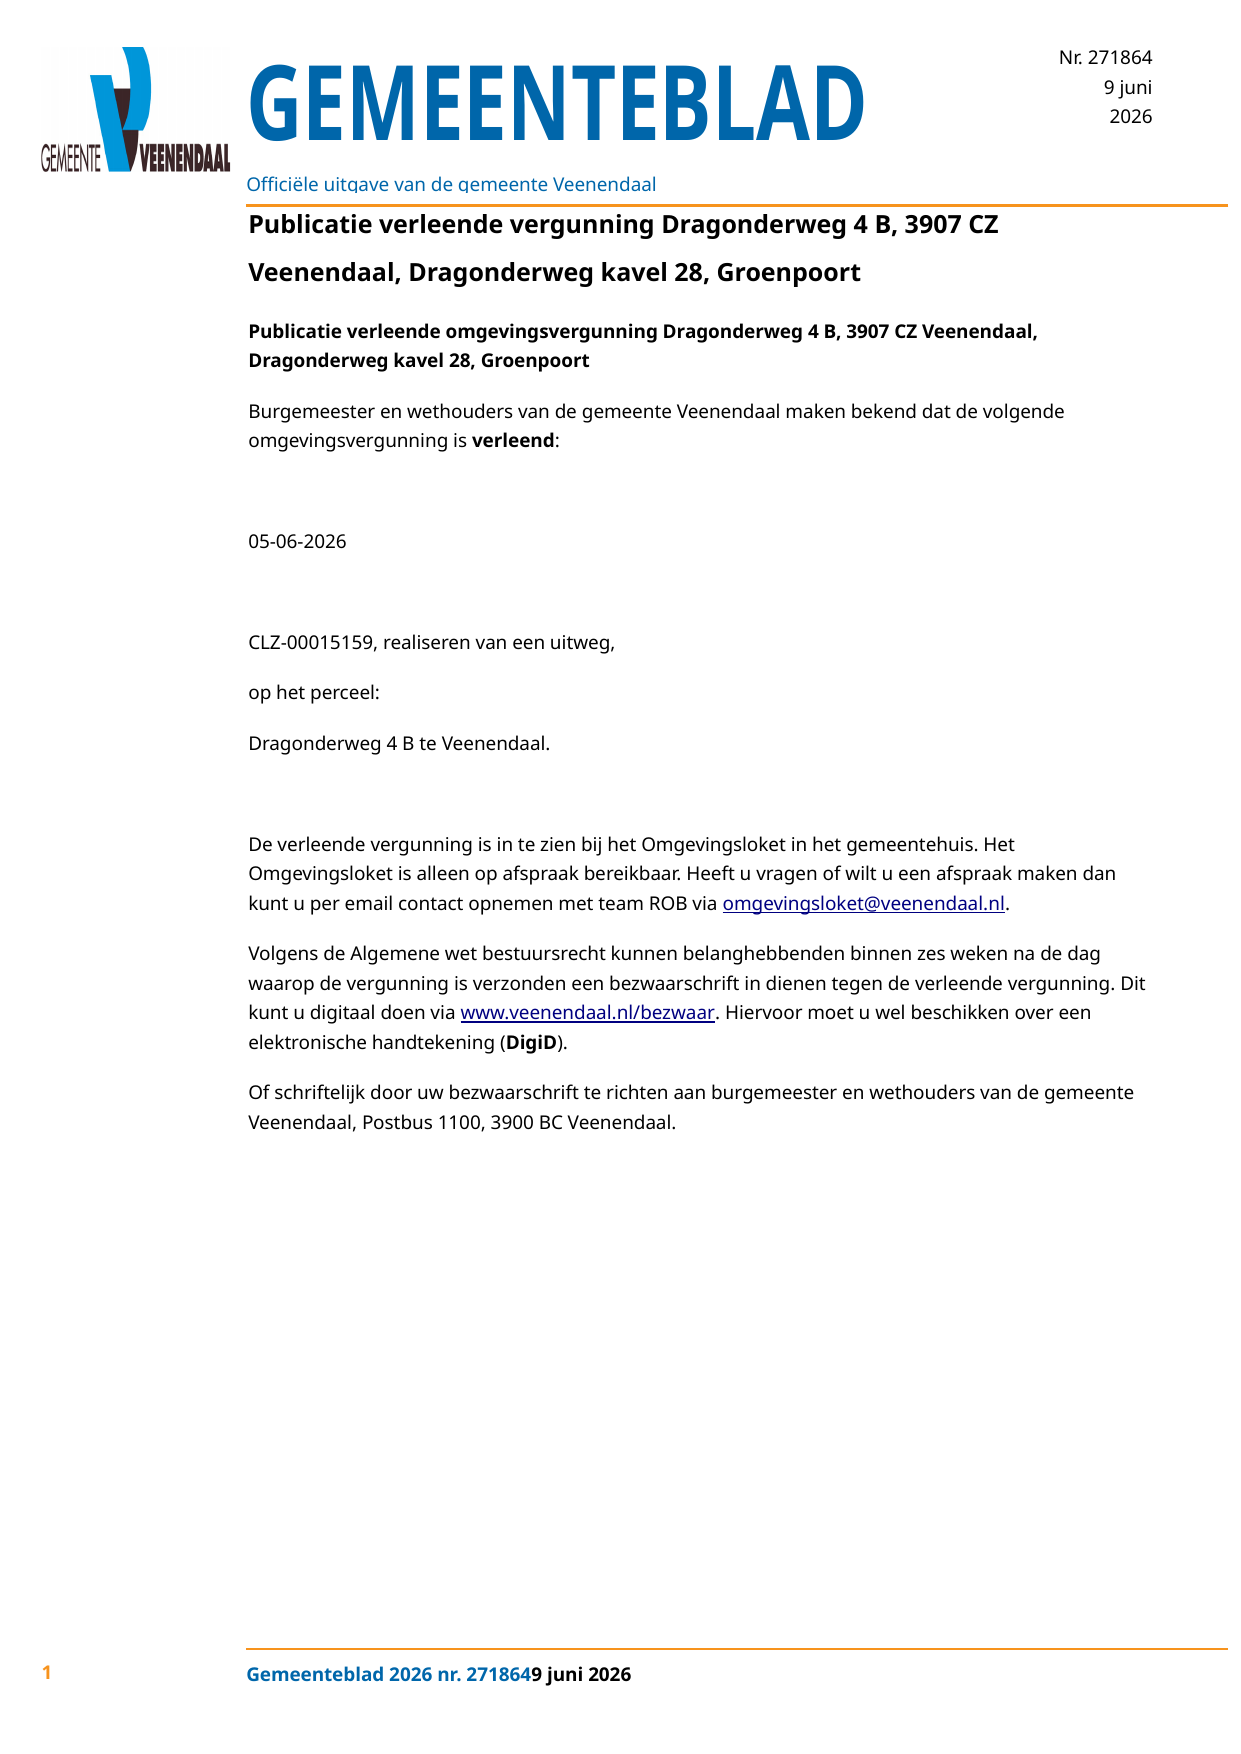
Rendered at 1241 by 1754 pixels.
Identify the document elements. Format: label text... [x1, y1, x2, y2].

text CLZ-00015159, realiseren van een uitweg, [248, 629, 1152, 655]
text De verleende vergunning is in te zien bij het Omgevingsloket in het gemeentehuis. Het Omgevingsloket is alleen op afspraak bereikbaar. Heeft u vragen of wilt u een afspraak maken dan kunt u per email contact opnemen met team ROB via omgevingsloket@veenendaal.nl. [248, 831, 1152, 916]
text 05-06-2026 [248, 528, 1152, 554]
picture [41, 47, 130, 172]
text Volgens de Algemene wet bestuursrecht kunnen belanghebbenden binnen zes weken na de dag waarop de vergunning is verzonden een bezwaarschrift in dienen tegen de verleende vergunning. Dit kunt u digitaal doen via www.veenendaal.nl/bezwaar. Hiervoor moet u wel beschikken over een elektronische handtekening (DigiD). [248, 940, 1152, 1055]
text Dragonderweg 4 B te Veenendaal. [248, 730, 1152, 756]
text op het perceel: [248, 679, 1152, 705]
text Publicatie verleende vergunning Dragonderweg 4 B, 3907 CZ Veenendaal, Dragonderweg kavel 28, Groenpoort [248, 207, 1152, 288]
text Of schriftelijk door uw bezwaarschrift te richten aan burgemeester en wethouders van de gemeente Veenendaal, Postbus 1100, 3900 BC Veenendaal. [248, 1079, 1152, 1135]
picture [123, 47, 231, 172]
text Burgemeester en wethouders van de gemeente Veenendaal maken bekend dat de volgende omgevingsvergunning is verleend: [248, 398, 1152, 453]
text Publicatie verleende omgevingsvergunning Dragonderweg 4 B, 3907 CZ Veenendaal, Dragonderweg kavel 28, Groenpoort [248, 318, 1152, 373]
